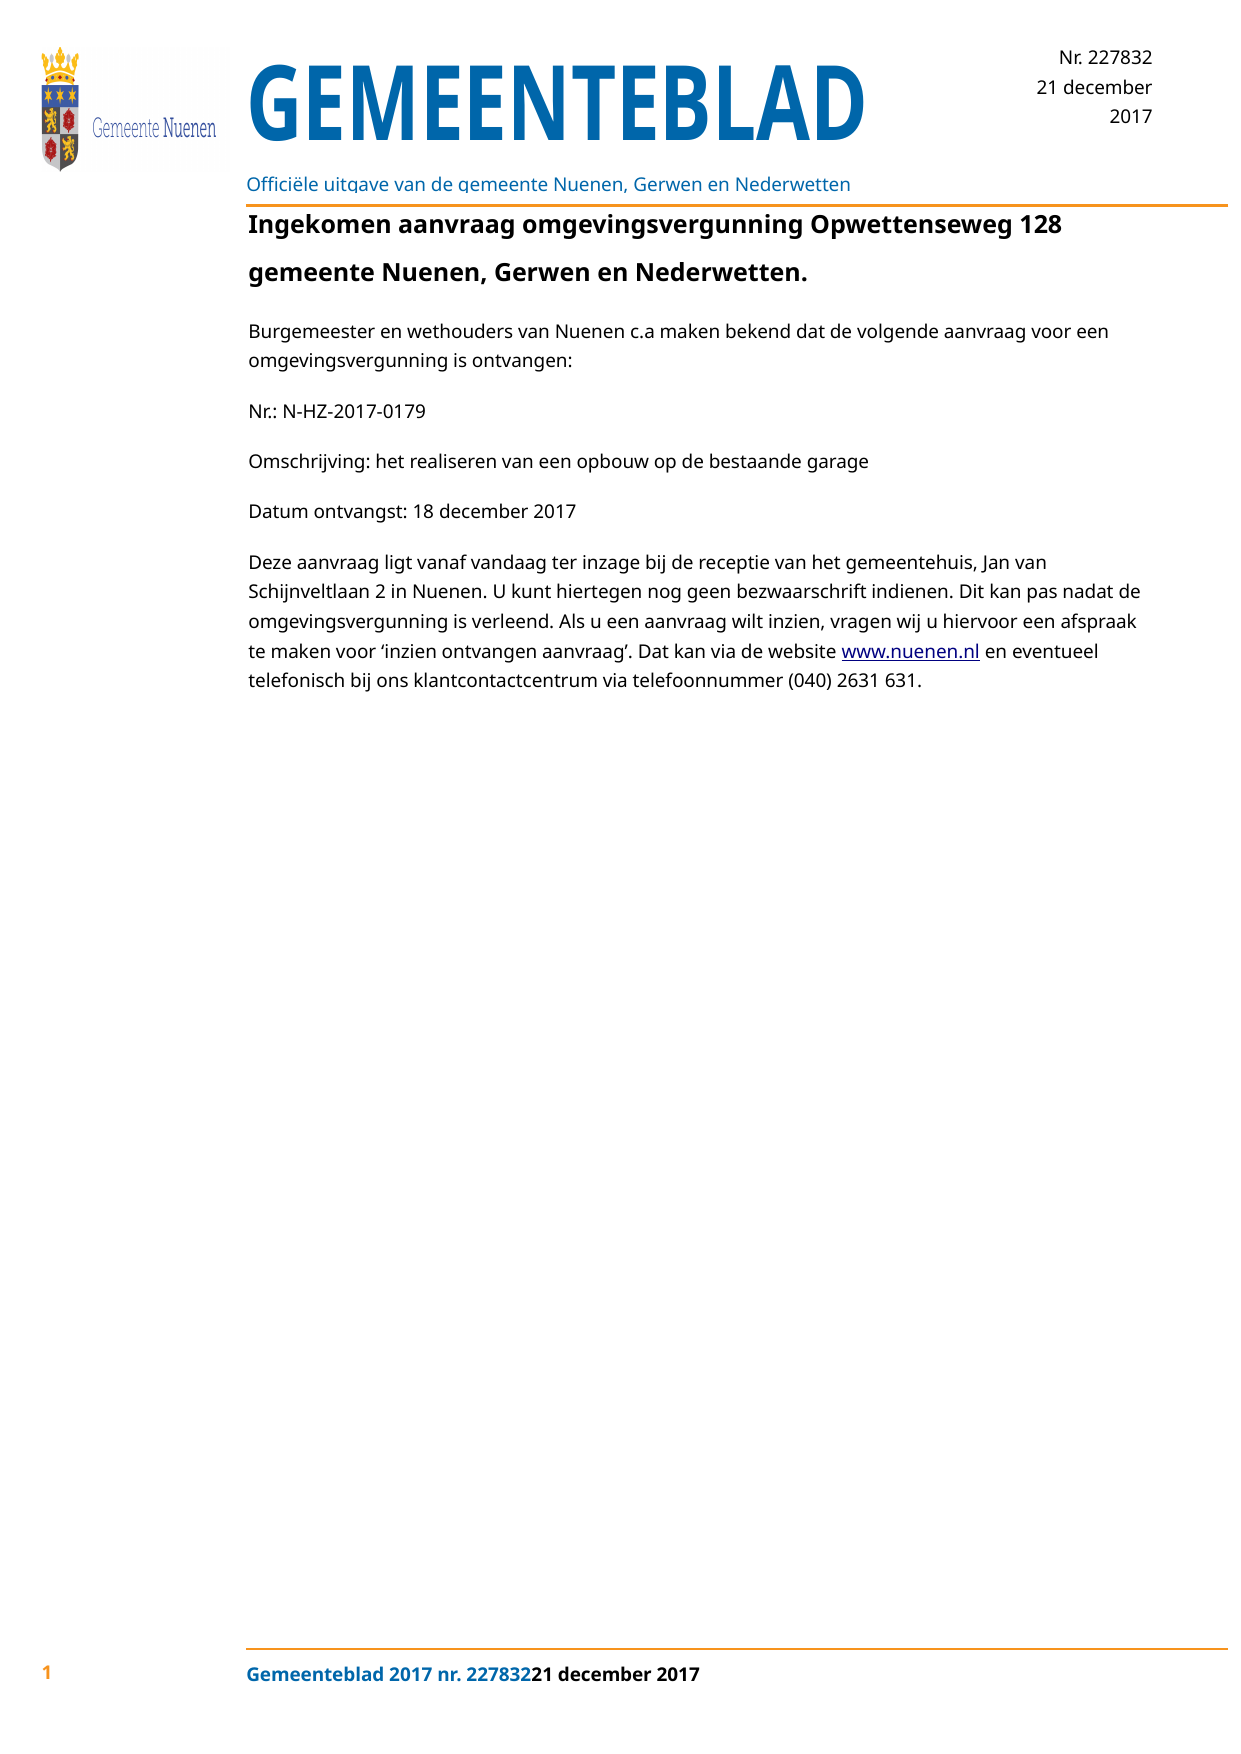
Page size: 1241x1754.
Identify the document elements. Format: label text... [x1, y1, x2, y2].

picture [41, 47, 231, 172]
text Datum ontvangst: 18 december 2017 [248, 499, 1152, 524]
text Deze aanvraag ligt vanaf vandaag ter inzage bij de receptie van het gemeentehuis, Jan van Schijnveltlaan 2 in Nuenen. U kunt hiertegen nog geen bezwaarschrift indienen. Dit kan pas nadat de omgevingsvergunning is verleend. Als u een aanvraag wilt inzien, vragen wij u hiervoor een afspraak te maken voor ‘inzien ontvangen aanvraag’. Dat kan via de website www.nuenen.nl en eventueel telefonisch bij ons klantcontactcentrum via telefoonnummer (040) 2631 631. [248, 549, 1152, 693]
text Ingekomen aanvraag omgevingsvergunning Opwettenseweg 128 gemeente Nuenen, Gerwen en Nederwetten. [248, 207, 1152, 288]
text Nr.: N-HZ-2017-0179 [248, 398, 1152, 424]
text Omschrijving: het realiseren van een opbouw op de bestaande garage [248, 448, 1152, 474]
text Burgemeester en wethouders van Nuenen c.a maken bekend dat de volgende aanvraag voor een omgevingsvergunning is ontvangen: [248, 318, 1152, 373]
